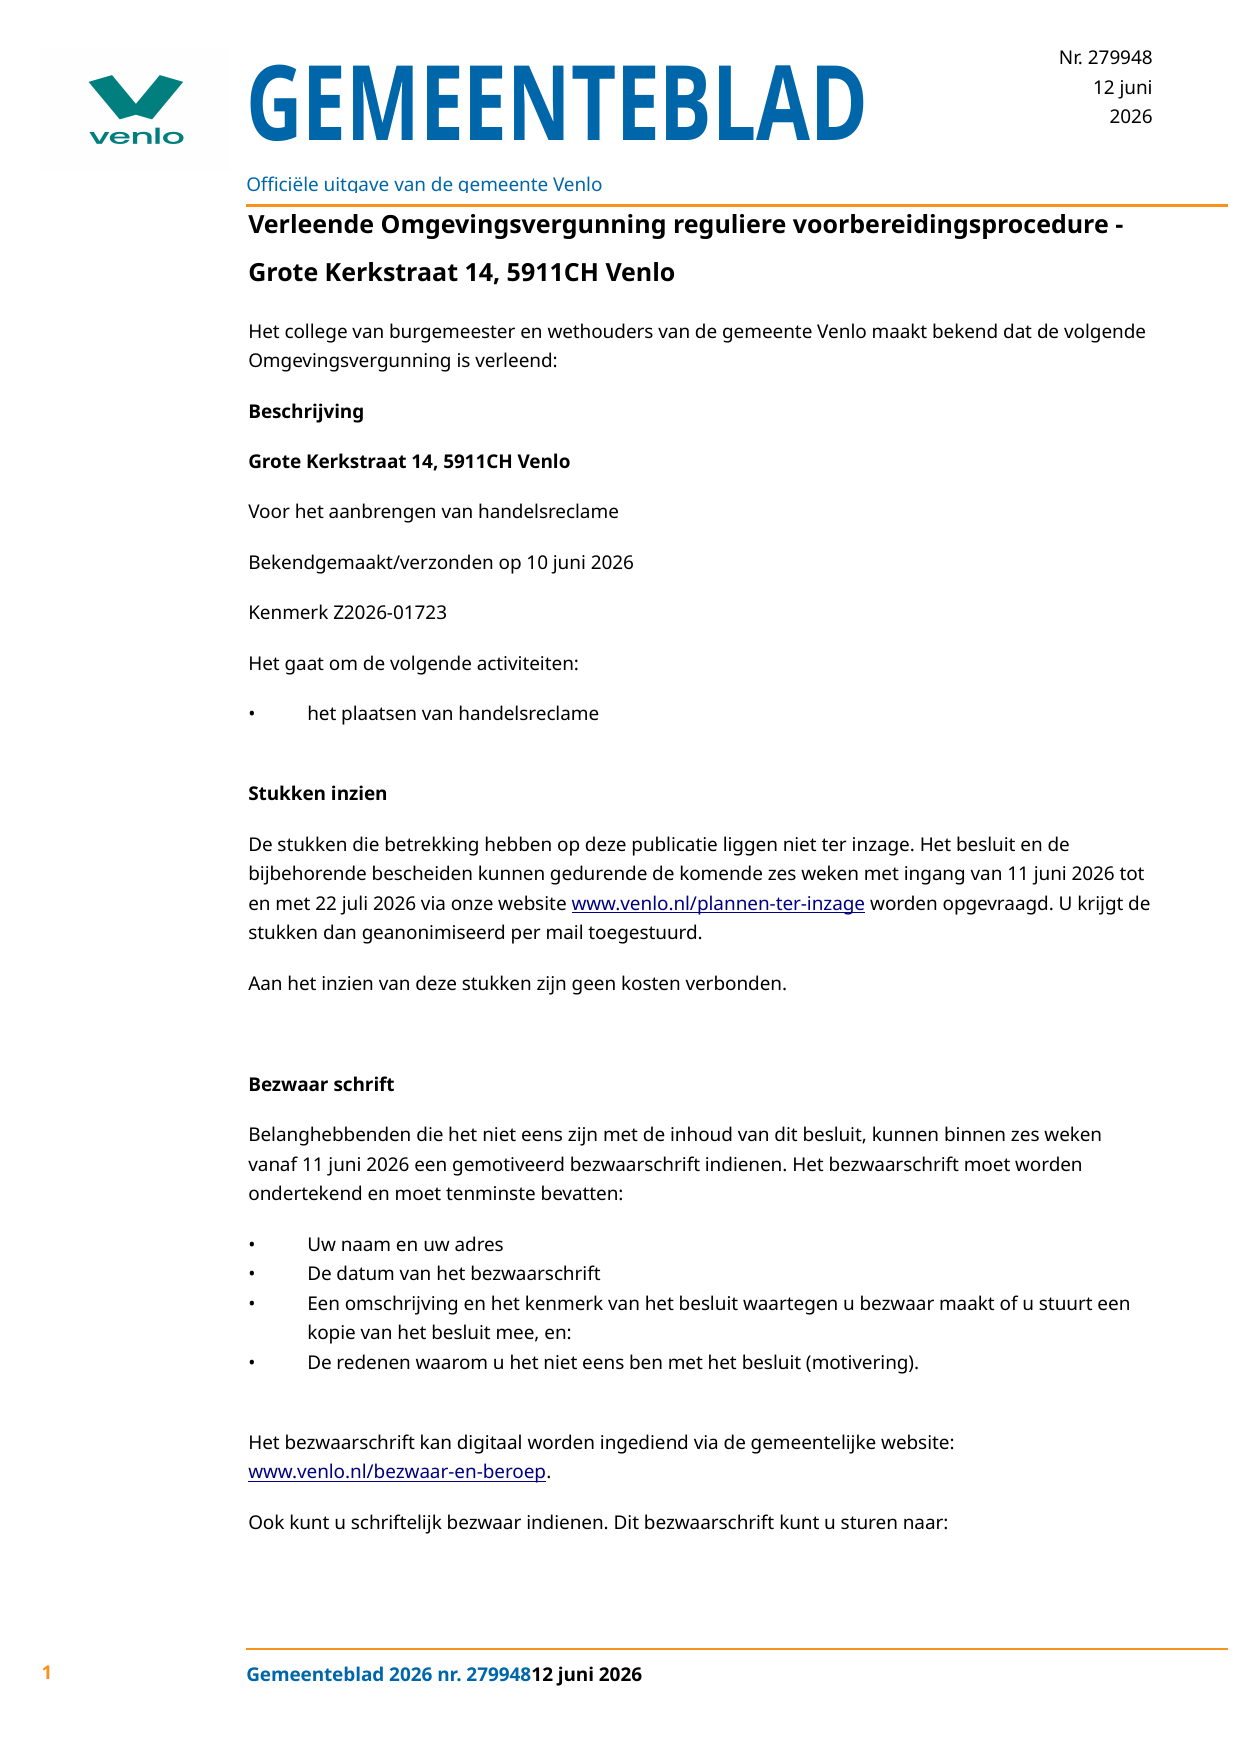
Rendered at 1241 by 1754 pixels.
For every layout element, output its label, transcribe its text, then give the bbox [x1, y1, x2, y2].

list De datum van het bezwaarschrift [248, 1260, 1152, 1286]
text Ook kunt u schriftelijk bezwaar indienen. Dit bezwaarschrift kunt u sturen naar: [248, 1509, 1152, 1535]
list Uw naam en uw adres [248, 1231, 1152, 1257]
text Aan het inzien van deze stukken zijn geen kosten verbonden. [248, 970, 1152, 996]
text Beschrijving [248, 398, 1152, 424]
list Een omschrijving en het kenmerk van het besluit waartegen u bezwaar maakt of u stuurt een kopie van het besluit mee, en: [248, 1290, 1152, 1345]
list De redenen waarom u het niet eens ben met het besluit (motivering). [248, 1349, 1152, 1375]
text Grote Kerkstraat 14, 5911CH Venlo [248, 448, 1152, 474]
text Bekendgemaakt/verzonden op 10 juni 2026 [248, 549, 1152, 575]
picture [41, 47, 231, 172]
text Stukken inzien [248, 780, 1152, 806]
text Het college van burgemeester en wethouders van de gemeente Venlo maakt bekend dat de volgende Omgevingsvergunning is verleend: [248, 318, 1152, 373]
text Voor het aanbrengen van handelsreclame [248, 499, 1152, 524]
text Het gaat om de volgende activiteiten: [248, 650, 1152, 676]
text Kenmerk Z2026-01723 [248, 599, 1152, 625]
text Het bezwaarschrift kan digitaal worden ingediend via de gemeentelijke website: www.venlo.nl/bezwaar-en-beroep. [248, 1429, 1152, 1484]
text Verleende Omgevingsvergunning reguliere voorbereidingsprocedure - Grote Kerkstraat 14, 5911CH Venlo [248, 207, 1152, 288]
text De stukken die betrekking hebben op deze publicatie liggen niet ter inzage. Het besluit en de bijbehorende bescheiden kunnen gedurende de komende zes weken met ingang van 11 juni 2026 tot en met 22 juli 2026 via onze website www.venlo.nl/plannen-ter-inzage worden opgevraagd. U krijgt de stukken dan geanonimiseerd per mail toegestuurd. [248, 831, 1152, 945]
list het plaatsen van handelsreclame [248, 700, 1152, 726]
text Bezwaar schrift [248, 1071, 1152, 1097]
text Belanghebbenden die het niet eens zijn met de inhoud van dit besluit, kunnen binnen zes weken vanaf 11 juni 2026 een gemotiveerd bezwaarschrift indienen. Het bezwaarschrift moet worden ondertekend en moet tenminste bevatten: [248, 1121, 1152, 1206]
